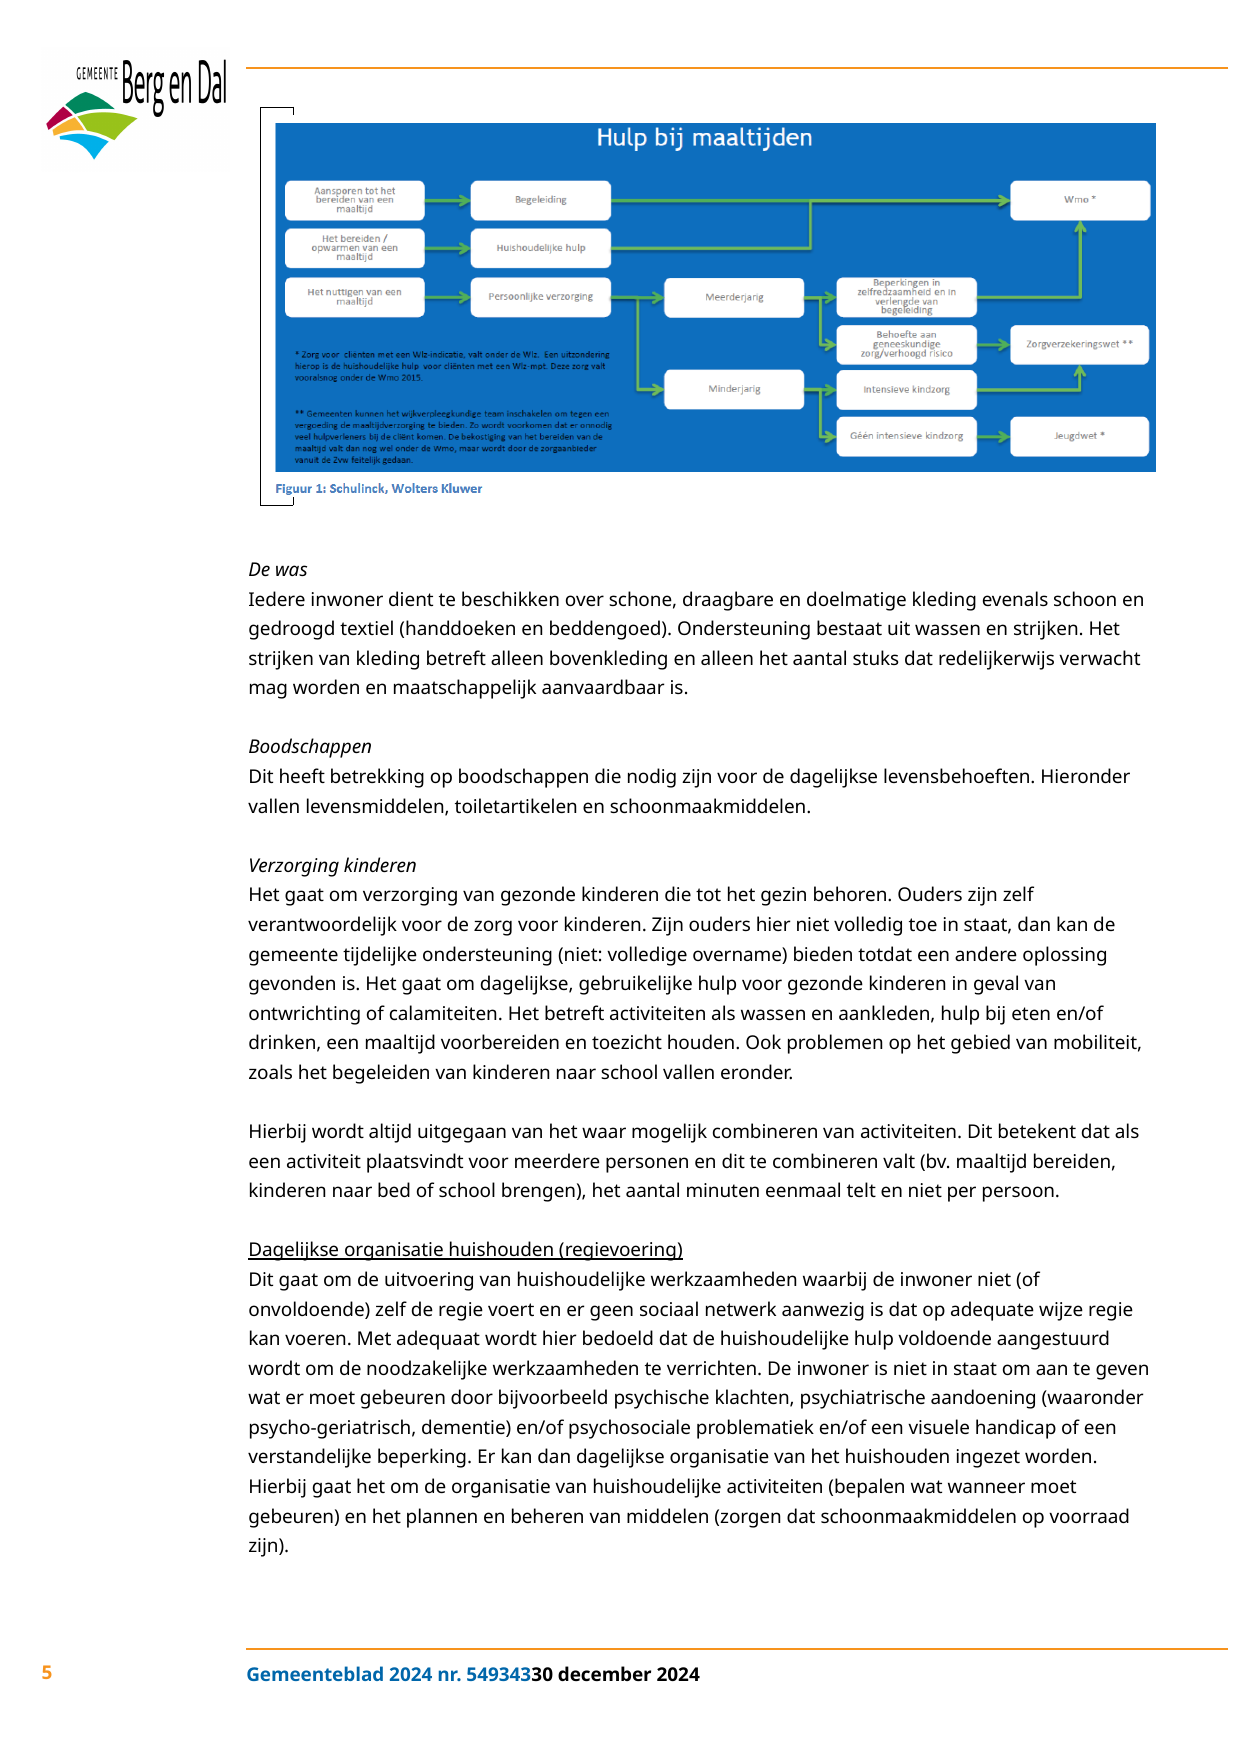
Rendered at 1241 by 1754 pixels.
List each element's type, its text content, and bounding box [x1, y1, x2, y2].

text Iedere inwoner dient te beschikken over schone, draagbare en doelmatige kleding evenals schoon en gedroogd textiel (handdoeken en beddengoed). Ondersteuning bestaat uit wassen en strijken. Het strijken van kleding betreft alleen bovenkleding en alleen het aantal stuks dat redelijkerwijs verwacht mag worden en maatschappelijk aanvaardbaar is. [248, 586, 1152, 700]
text Dit heeft betrekking op boodschappen die nodig zijn voor de dagelijkse levensbehoeften. Hieronder vallen levensmiddelen, toiletartikelen en schoonmaakmiddelen. [248, 763, 1152, 819]
text Verzorging kinderen [248, 852, 1152, 878]
picture [41, 47, 231, 172]
text De was [248, 556, 1152, 582]
text Hierbij wordt altijd uitgegaan van het waar mogelijk combineren van activiteiten. Dit betekent dat als een activiteit plaatsvindt voor meerdere personen en dit te combineren valt (bv. maaltijd bereiden, kinderen naar bed of school brengen), het aantal minuten eenmaal telt en niet per persoon. [248, 1118, 1152, 1203]
text Dagelijkse organisatie huishouden (regievoering) [248, 1237, 1152, 1262]
text Dit gaat om de uitvoering van huishoudelijke werkzaamheden waarbij de inwoner niet (of onvoldoende) zelf de regie voert en er geen sociaal netwerk aanwezig is dat op adequate wijze regie kan voeren. Met adequaat wordt hier bedoeld dat de huishoudelijke hulp voldoende aangestuurd wordt om de noodzakelijke werkzaamheden te verrichten. De inwoner is niet in staat om aan te geven wat er moet gebeuren door bijvoorbeeld psychische klachten, psychiatrische aandoening (waaronder psycho-geriatrisch, dementie) en/of psychosociale problematiek en/of een visuele handicap of een verstandelijke beperking. Er kan dan dagelijkse organisatie van het huishouden ingezet worden. Hierbij gaat het om de organisatie van huishoudelijke activiteiten (bepalen wat wanneer moet gebeuren) en het plannen en beheren van middelen (zorgen dat schoonmaakmiddelen op voorraad zijn). [248, 1266, 1152, 1558]
text Boodschappen [248, 734, 1152, 759]
picture [268, 115, 1173, 497]
text Het gaat om verzorging van gezonde kinderen die tot het gezin behoren. Ouders zijn zelf verantwoordelijk voor de zorg voor kinderen. Zijn ouders hier niet volledig toe in staat, dan kan de gemeente tijdelijke ondersteuning (niet: volledige overname) bieden totdat een andere oplossing gevonden is. Het gaat om dagelijkse, gebruikelijke hulp voor gezonde kinderen in geval van ontwrichting of calamiteiten. Het betreft activiteiten als wassen en aankleden, hulp bij eten en/of drinken, een maaltijd voorbereiden en toezicht houden. Ook problemen op het gebied van mobiliteit, zoals het begeleiden van kinderen naar school vallen eronder. [248, 882, 1152, 1085]
